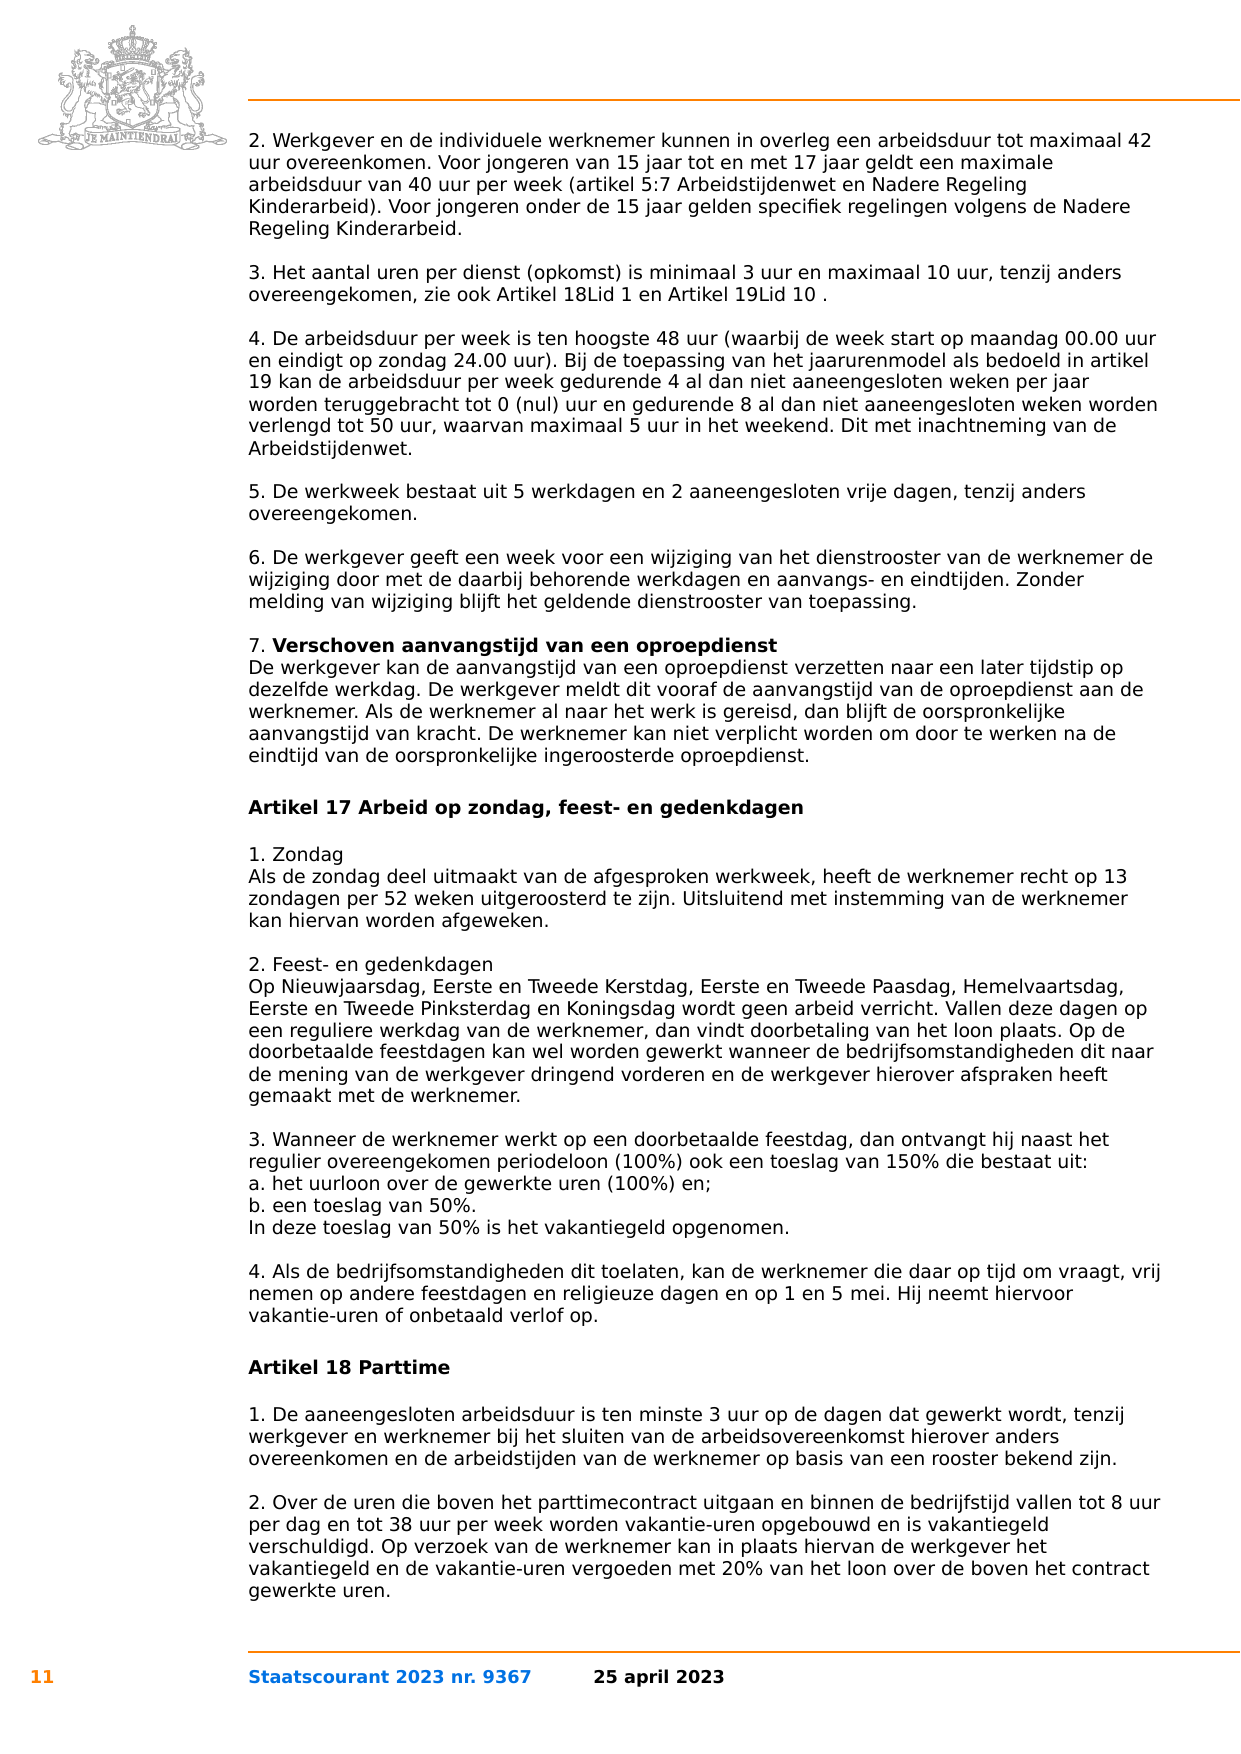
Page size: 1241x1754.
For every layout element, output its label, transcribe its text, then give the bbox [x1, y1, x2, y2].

text b. een toeslag van 50%. [248, 1195, 1163, 1217]
text 2. Feest- en gedenkdagen [248, 953, 1163, 976]
text 7. Verschoven aanvangstijd van een oproepdienst [248, 635, 1163, 657]
text Als de zondag deel uitmaakt van de afgesproken werkweek, heeft de werknemer recht op 13 zondagen per 52 weken uitgeroosterd te zijn. Uitsluitend met instemming van de werknemer kan hiervan worden afgeweken. [248, 866, 1163, 932]
text 4. De arbeidsduur per week is ten hoogste 48 uur (waarbij de week start op maandag 00.00 uur en eindigt op zondag 24.00 uur). Bij de toepassing van het jaarurenmodel als bedoeld in artikel 19 kan de arbeidsduur per week gedurende 4 al dan niet aaneengesloten weken per jaar worden teruggebracht tot 0 (nul) uur en gedurende 8 al dan niet aaneengesloten weken worden verlengd tot 50 uur, waarvan maximaal 5 uur in het weekend. Dit met inachtneming van de Arbeidstijdenwet. [248, 327, 1163, 459]
text 1. De aaneengesloten arbeidsduur is ten minste 3 uur op de dagen dat gewerkt wordt, tenzij werkgever en werknemer bij het sluiten van de arbeidsovereenkomst hierover anders overeenkomen en de arbeidstijden van de werknemer op basis van een rooster bekend zijn. [248, 1404, 1163, 1470]
text 1. Zondag [248, 844, 1163, 866]
text De werkgever kan de aanvangstijd van een oproepdienst verzetten naar een later tijdstip op dezelfde werkdag. De werkgever meldt dit vooraf de aanvangstijd van de oproepdienst aan de werknemer. Als de werknemer al naar het werk is gereisd, dan blijft de oorspronkelijke aanvangstijd van kracht. De werknemer kan niet verplicht worden om door te werken na de eindtijd van de oorspronkelijke ingeroosterde oproepdienst. [248, 657, 1163, 767]
text 2. Over de uren die boven het parttimecontract uitgaan en binnen de bedrijfstijd vallen tot 8 uur per dag en tot 38 uur per week worden vakantie-uren opgebouwd en is vakantiegeld verschuldigd. Op verzoek van de werknemer kan in plaats hiervan de werkgever het vakantiegeld en de vakantie-uren vergoeden met 20% van het loon over de boven het contract gewerkte uren. [248, 1492, 1163, 1602]
picture [38, 25, 227, 150]
subtitle Artikel 18 Parttime [248, 1357, 1163, 1379]
text 3. Het aantal uren per dienst (opkomst) is minimaal 3 uur en maximaal 10 uur, tenzij anders overeengekomen, zie ook Artikel 18Lid 1 en Artikel 19Lid 10 . [248, 262, 1163, 306]
text 4. Als de bedrijfsomstandigheden dit toelaten, kan de werknemer die daar op tijd om vraagt, vrij nemen op andere feestdagen en religieuze dagen en op 1 en 5 mei. Hij neemt hiervoor vakantie-uren of onbetaald verlof op. [248, 1261, 1163, 1327]
text 2. Werkgever en de individuele werknemer kunnen in overleg een arbeidsduur tot maximaal 42 uur overeenkomen. Voor jongeren van 15 jaar tot en met 17 jaar geldt een maximale arbeidsduur van 40 uur per week (artikel 5:7 Arbeidstijdenwet en Nadere Regeling Kinderarbeid). Voor jongeren onder de 15 jaar gelden specifiek regelingen volgens de Nadere Regeling Kinderarbeid. [248, 130, 1163, 240]
text 6. De werkgever geeft een week voor een wijziging van het dienstrooster van de werknemer de wijziging door met de daarbij behorende werkdagen en aanvangs- en eindtijden. Zonder melding van wijziging blijft het geldende dienstrooster van toepassing. [248, 547, 1163, 613]
subtitle Artikel 17 Arbeid op zondag, feest- en gedenkdagen [248, 797, 1163, 819]
text a. het uurloon over de gewerkte uren (100%) en; [248, 1173, 1163, 1195]
text 5. De werkweek bestaat uit 5 werkdagen en 2 aaneengesloten vrije dagen, tenzij anders overeengekomen. [248, 481, 1163, 525]
text Op Nieuwjaarsdag, Eerste en Tweede Kerstdag, Eerste en Tweede Paasdag, Hemelvaartsdag, Eerste en Tweede Pinksterdag en Koningsdag wordt geen arbeid verricht. Vallen deze dagen op een reguliere werkdag van de werknemer, dan vindt doorbetaling van het loon plaats. Op de doorbetaalde feestdagen kan wel worden gewerkt wanneer de bedrijfsomstandigheden dit naar de mening van de werkgever dringend vorderen en de werkgever hierover afspraken heeft gemaakt met de werknemer. [248, 976, 1163, 1107]
text 3. Wanneer de werknemer werkt op een doorbetaalde feestdag, dan ontvangt hij naast het regulier overeengekomen periodeloon (100%) ook een toeslag van 150% die bestaat uit: [248, 1129, 1163, 1173]
text In deze toeslag van 50% is het vakantiegeld opgenomen. [248, 1217, 1163, 1239]
